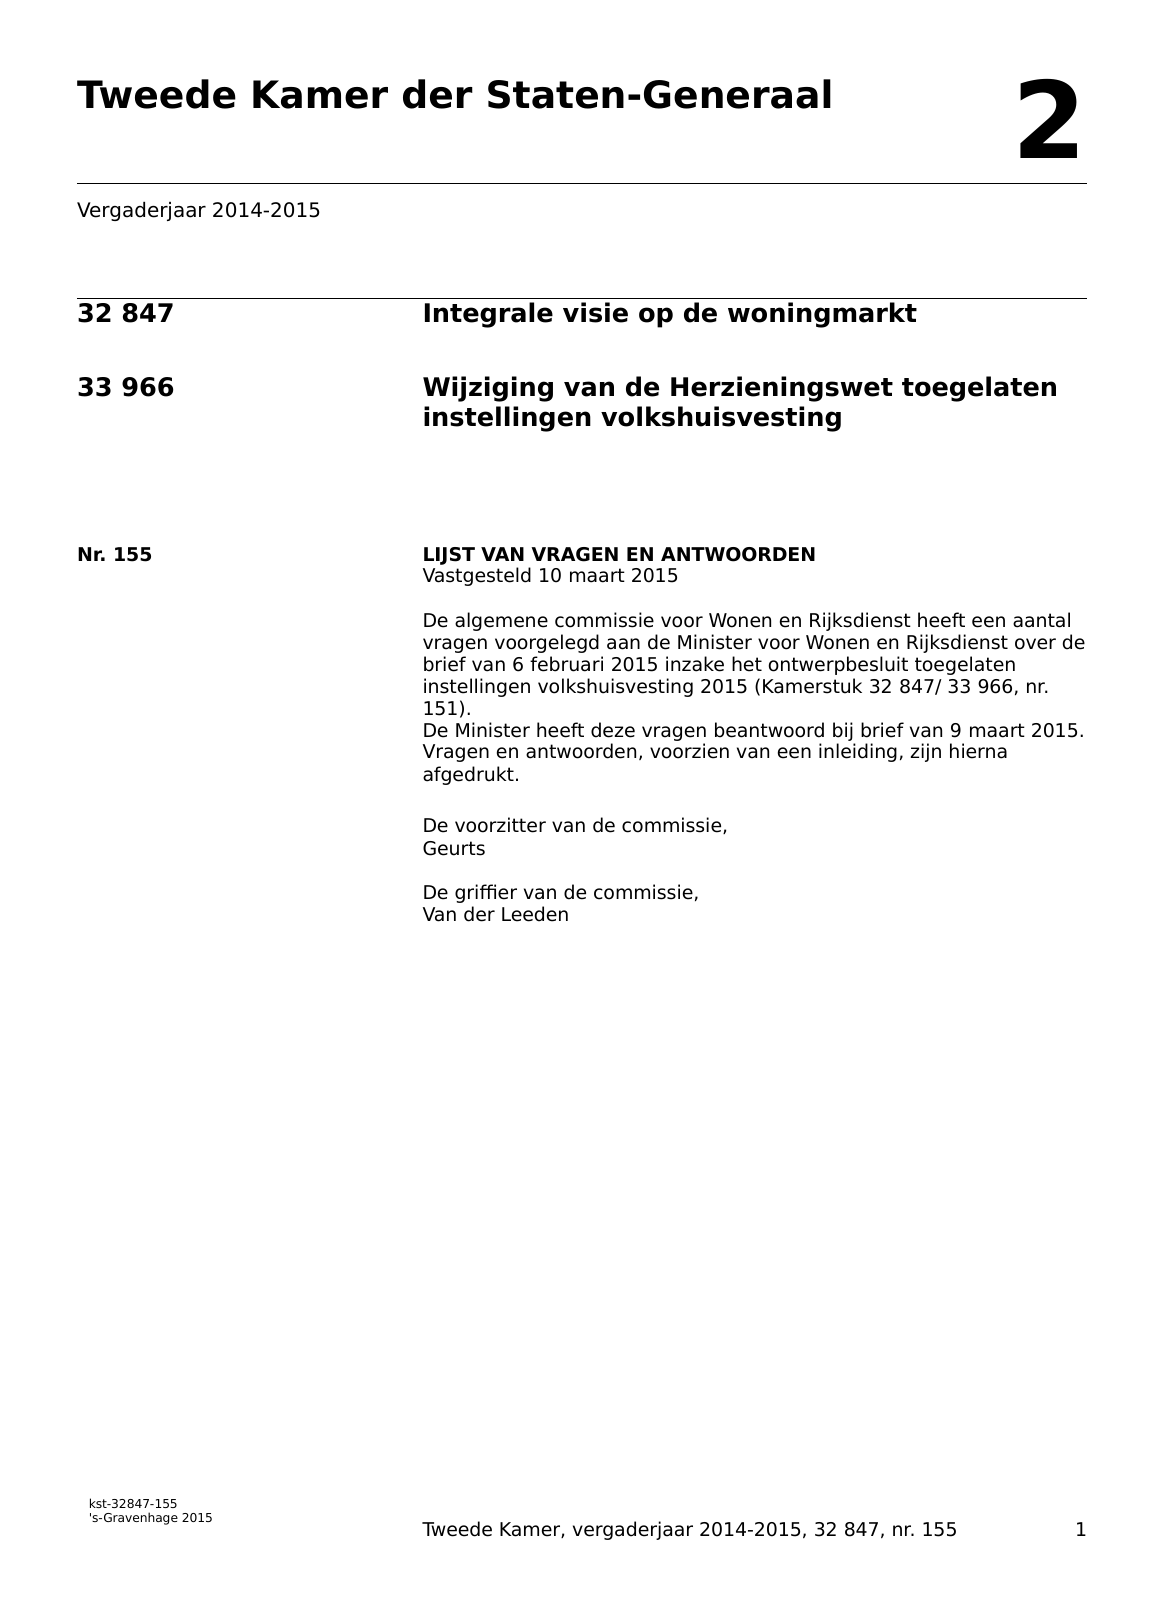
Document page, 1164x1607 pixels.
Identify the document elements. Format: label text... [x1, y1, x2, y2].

text De griffier van de commissie, Van der Leeden [422, 882, 1087, 926]
text Vastgesteld 10 maart 2015 [422, 565, 1087, 587]
table_header Tweede Kamer der Staten-Generaal [77, 59, 886, 183]
text 's-Gravenhage 2015 [88, 1511, 323, 1525]
subtitle Nr. 155 LIJST VAN VRAGEN EN ANTWOORDEN [77, 543, 1087, 565]
subtitle 33 966 Wijziging van de Herzieningswet toegelaten instellingen volkshuisvesting [77, 373, 1087, 432]
text De voorzitter van de commissie, Geurts [422, 815, 1087, 859]
text De algemene commissie voor Wonen en Rijksdienst heeft een aantal vragen voorgelegd aan de Minister voor Wonen en Rijksdienst over de brief van 6 februari 2015 inzake het ontwerpbesluit toegelaten instellingen volkshuisvesting 2015 (Kamerstuk 32 847/ 33 966, nr. 151). [422, 609, 1087, 719]
table_header 2 [886, 59, 1087, 183]
text De Minister heeft deze vragen beantwoord bij brief van 9 maart 2015. Vragen en antwoorden, voorzien van een inleiding, zijn hierna afgedrukt. [422, 719, 1087, 785]
text kst-32847-155 [88, 1497, 323, 1511]
subtitle 32 847 Integrale visie op de woningmarkt [77, 299, 1087, 329]
table_cell Vergaderjaar 2014-2015 [77, 184, 1087, 298]
